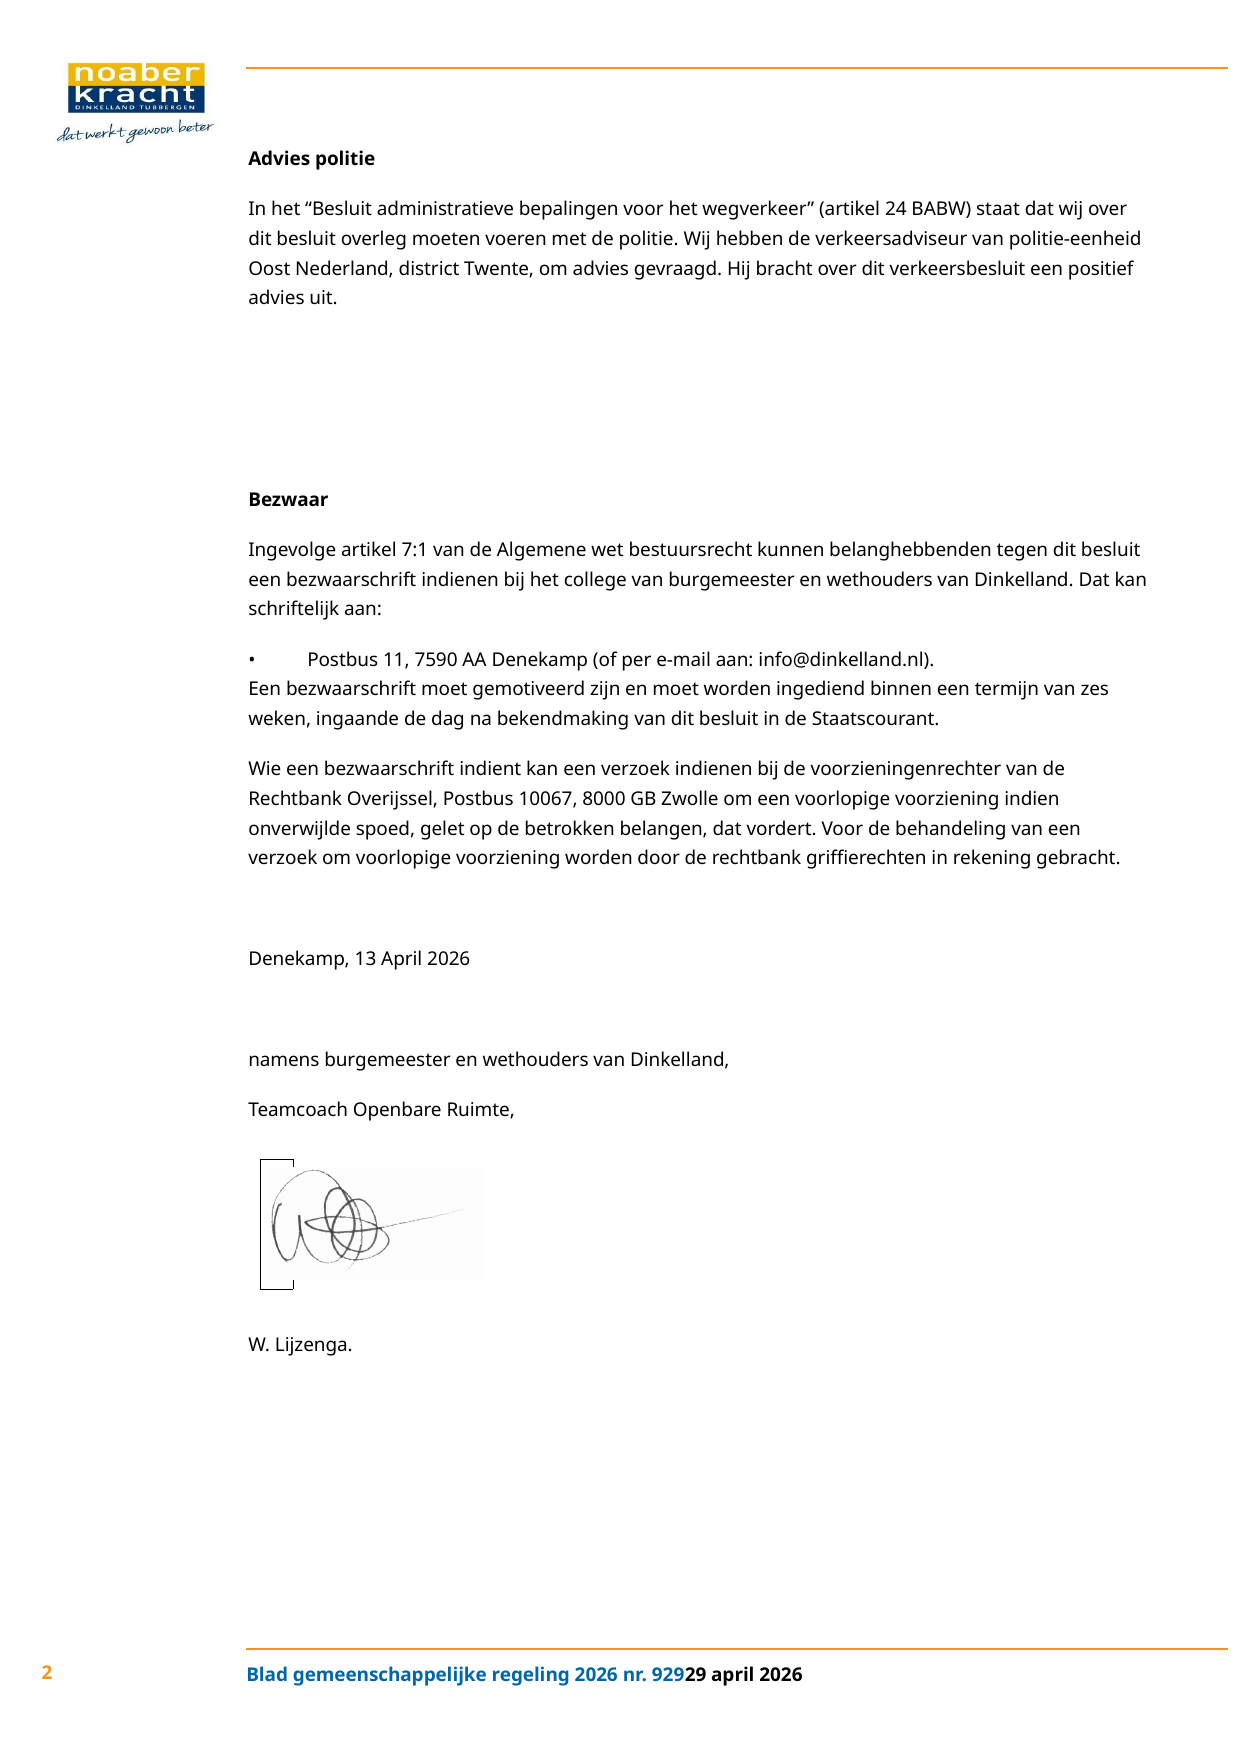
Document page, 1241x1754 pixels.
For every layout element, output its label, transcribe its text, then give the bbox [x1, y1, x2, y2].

text Teamcoach Openbare Ruimte, [248, 1096, 1152, 1122]
text Denekamp, 13 April 2026 [248, 945, 1152, 971]
text Wie een bezwaarschrift indient kan een verzoek indienen bij de voorzieningenrechter van de Rechtbank Overijssel, Postbus 10067, 8000 GB Zwolle om een voorlopige voorziening indien onverwijlde spoed, gelet op de betrokken belangen, dat vordert. Voor de behandeling van een verzoek om voorlopige voorziening worden door de rechtbank griffierechten in rekening gebracht. [248, 756, 1152, 870]
text Een bezwaarschrift moet gemotiveerd zijn en moet worden ingediend binnen een termijn van zes weken, ingaande de dag na bekendmaking van dit besluit in de Staatscourant. [248, 676, 1152, 731]
picture [268, 1167, 483, 1280]
text Ingevolge artikel 7:1 van de Algemene wet bestuursrecht kunnen belanghebbenden tegen dit besluit een bezwaarschrift indienen bij het college van burgemeester en wethouders van Dinkelland. Dat kan schriftelijk aan: [248, 536, 1152, 621]
list Postbus 11, 7590 AA Denekamp (of per e-mail aan: info@dinkelland.nl). [248, 646, 1152, 672]
text In het “Besluit administratieve bepalingen voor het wegverkeer” (artikel 24 BABW) staat dat wij over dit besluit overleg moeten voeren met de politie. Wij hebben de verkeersadviseur van politie-eenheid Oost Nederland, district Twente, om advies gevraagd. Hij bracht over dit verkeersbesluit een positief advies uit. [248, 196, 1152, 310]
text Bezwaar [248, 486, 1152, 512]
picture [41, 47, 231, 172]
text Advies politie [248, 145, 1152, 171]
text namens burgemeester en wethouders van Dinkelland, [248, 1046, 1152, 1072]
text W. Lijzenga. [248, 1331, 1152, 1357]
